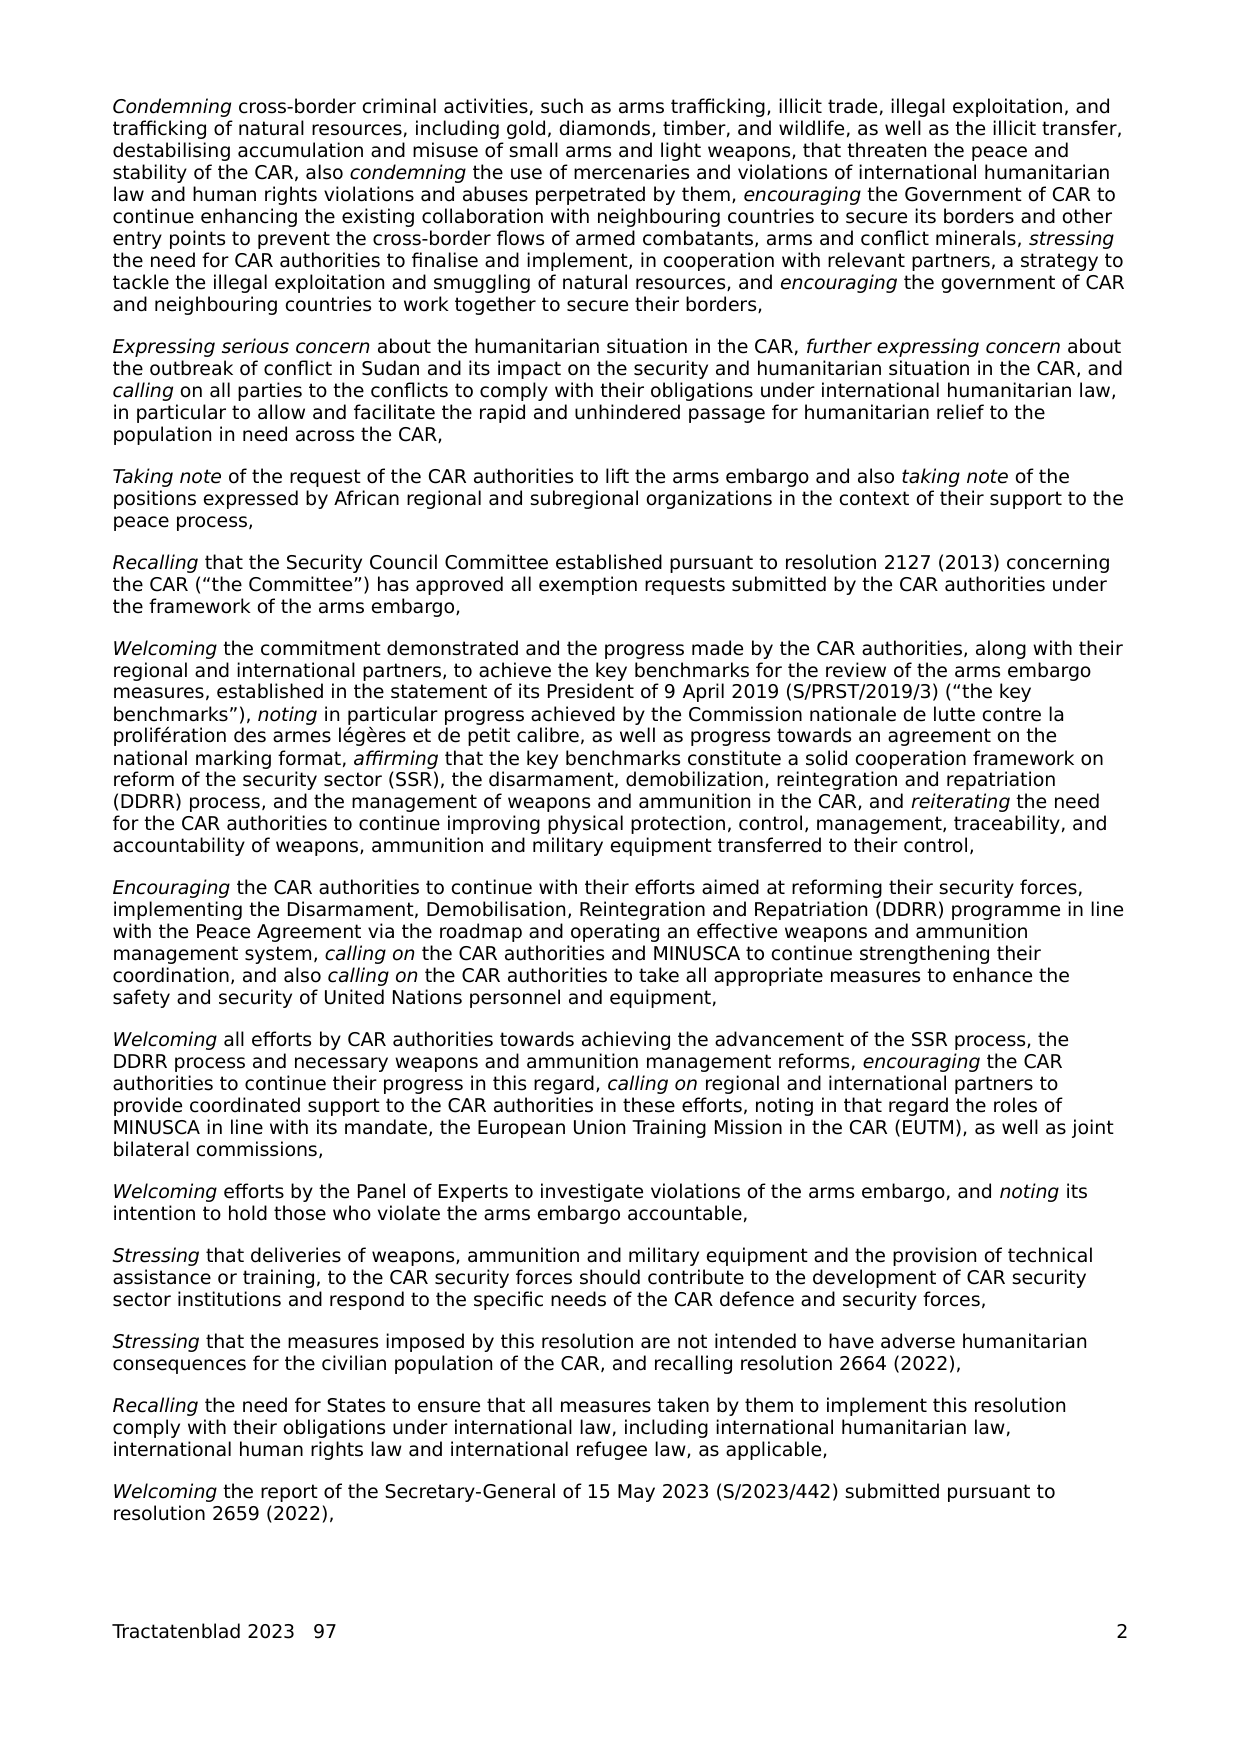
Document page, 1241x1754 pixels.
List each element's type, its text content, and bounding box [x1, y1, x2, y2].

text Welcoming efforts by the Panel of Experts to investigate violations of the arms embargo, and noting its intention to hold those who violate the arms embargo accountable, [112, 1181, 1128, 1225]
text Welcoming all efforts by CAR authorities towards achieving the advancement of the SSR process, the DDRR process and necessary weapons and ammunition management reforms, encouraging the CAR authorities to continue their progress in this regard, calling on regional and international partners to provide coordinated support to the CAR authorities in these efforts, noting in that regard the roles of MINUSCA in line with its mandate, the European Union Training Mission in the CAR (EUTM), as well as joint bilateral commissions, [112, 1029, 1128, 1161]
text Recalling the need for States to ensure that all measures taken by them to implement this resolution comply with their obligations under international law, including international humanitarian law, international human rights law and international refugee law, as applicable, [112, 1395, 1128, 1461]
text Taking note of the request of the CAR authorities to lift the arms embargo and also taking note of the positions expressed by African regional and subregional organizations in the context of their support to the peace process, [112, 466, 1128, 532]
text Encouraging the CAR authorities to continue with their efforts aimed at reforming their security forces, implementing the Disarmament, Demobilisation, Reintegration and Repatriation (DDRR) programme in line with the Peace Agreement via the roadmap and operating an effective weapons and ammunition management system, calling on the CAR authorities and MINUSCA to continue strengthening their coordination, and also calling on the CAR authorities to take all appropriate measures to enhance the safety and security of United Nations personnel and equipment, [112, 877, 1128, 1009]
text Condemning cross-border criminal activities, such as arms trafficking, illicit trade, illegal exploitation, and trafficking of natural resources, including gold, diamonds, timber, and wildlife, as well as the illicit transfer, destabilising accumulation and misuse of small arms and light weapons, that threaten the peace and stability of the CAR, also condemning the use of mercenaries and violations of international humanitarian law and human rights violations and abuses perpetrated by them, encouraging the Government of CAR to continue enhancing the existing collaboration with neighbouring countries to secure its borders and other entry points to prevent the cross-border flows of armed combatants, arms and conflict minerals, stressing the need for CAR authorities to finalise and implement, in cooperation with relevant partners, a strategy to tackle the illegal exploitation and smuggling of natural resources, and encouraging the government of CAR and neighbouring countries to work together to secure their borders, [112, 96, 1128, 316]
text Expressing serious concern about the humanitarian situation in the CAR, further expressing concern about the outbreak of conflict in Sudan and its impact on the security and humanitarian situation in the CAR, and calling on all parties to the conflicts to comply with their obligations under international humanitarian law, in particular to allow and facilitate the rapid and unhindered passage for humanitarian relief to the population in need across the CAR, [112, 336, 1128, 446]
text Welcoming the report of the Secretary-General of 15 May 2023 (S/2023/442) submitted pursuant to resolution 2659 (2022), [112, 1481, 1128, 1525]
text Recalling that the Security Council Committee established pursuant to resolution 2127 (2013) concerning the CAR (“the Committee”) has approved all exemption requests submitted by the CAR authorities under the framework of the arms embargo, [112, 552, 1128, 617]
text Welcoming the commitment demonstrated and the progress made by the CAR authorities, along with their regional and international partners, to achieve the key benchmarks for the review of the arms embargo measures, established in the statement of its President of 9 April 2019 (S/PRST/2019/3) (“the key benchmarks”), noting in particular progress achieved by the Commission nationale de lutte contre la prolifération des armes légères et de petit calibre, as well as progress towards an agreement on the national marking format, affirming that the key benchmarks constitute a solid cooperation framework on reform of the security sector (SSR), the disarmament, demobilization, reintegration and repatriation (DDRR) process, and the management of weapons and ammunition in the CAR, and reiterating the need for the CAR authorities to continue improving physical protection, control, management, traceability, and accountability of weapons, ammunition and military equipment transferred to their control, [112, 637, 1128, 857]
text Stressing that the measures imposed by this resolution are not intended to have adverse humanitarian consequences for the civilian population of the CAR, and recalling resolution 2664 (2022), [112, 1331, 1128, 1375]
text Stressing that deliveries of weapons, ammunition and military equipment and the provision of technical assistance or training, to the CAR security forces should contribute to the development of CAR security sector institutions and respond to the specific needs of the CAR defence and security forces, [112, 1245, 1128, 1311]
